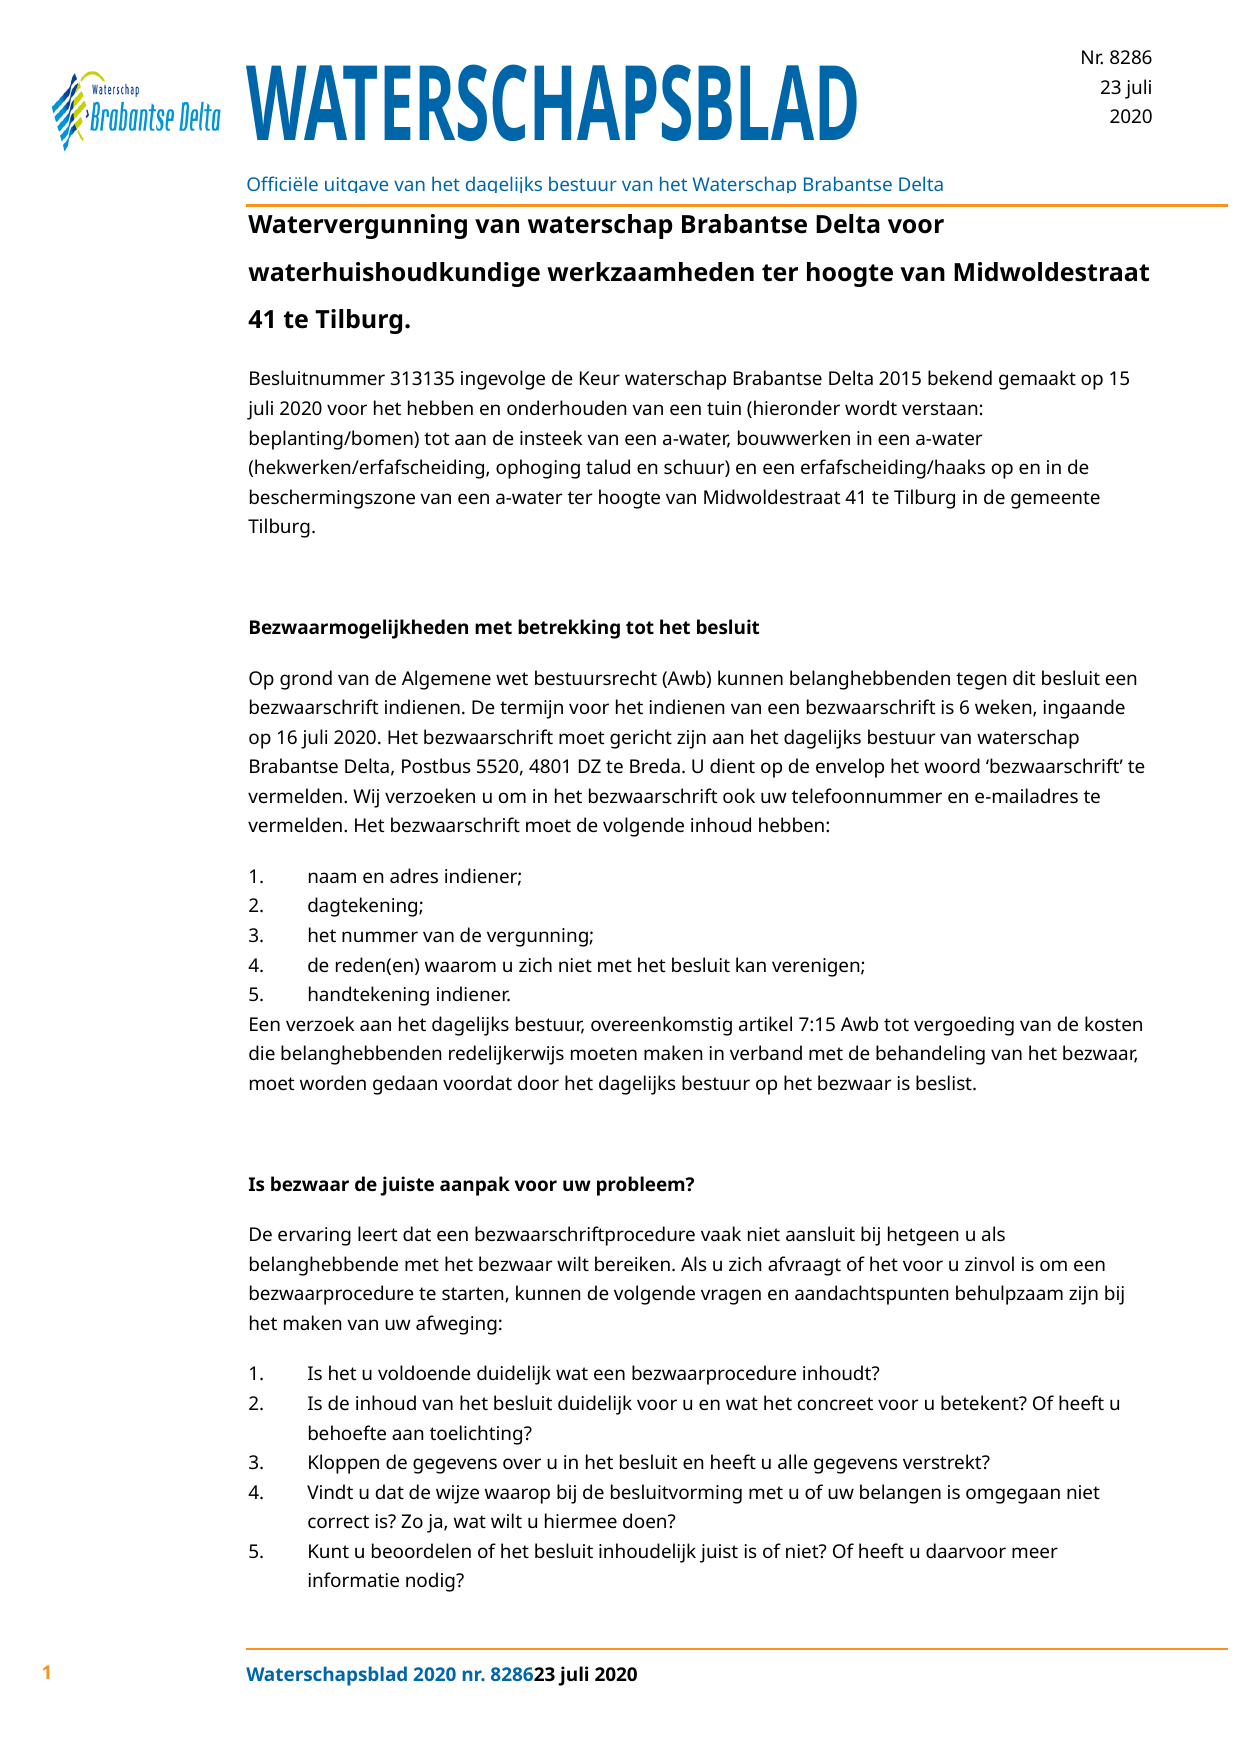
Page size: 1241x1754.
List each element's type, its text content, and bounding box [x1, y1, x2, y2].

text Besluitnummer 313135 ingevolge de Keur waterschap Brabantse Delta 2015 bekend gemaakt op 15 juli 2020 voor het hebben en onderhouden van een tuin (hieronder wordt verstaan: beplanting/bomen) tot aan de insteek van een a-water, bouwwerken in een a-water (hekwerken/erfafscheiding, ophoging talud en schuur) en een erfafscheiding/haaks op en in de beschermingszone van een a-water ter hoogte van Midwoldestraat 41 te Tilburg in de gemeente Tilburg. [248, 366, 1152, 539]
text Is bezwaar de juiste aanpak voor uw probleem? [248, 1171, 1152, 1197]
list Kunt u beoordelen of het besluit inhoudelijk juist is of niet? Of heeft u daarvoor meer informatie nodig? [248, 1538, 1152, 1593]
list handtekening indiener. [248, 981, 1152, 1007]
list de reden(en) waarom u zich niet met het besluit kan verenigen; [248, 952, 1152, 977]
text Watervergunning van waterschap Brabantse Delta voor waterhuishoudkundige werkzaamheden ter hoogte van Midwoldestraat 41 te Tilburg. [248, 207, 1152, 336]
list Is de inhoud van het besluit duidelijk voor u en wat het concreet voor u betekent? Of heeft u behoefte aan toelichting? [248, 1390, 1152, 1445]
list Vindt u dat de wijze waarop bij de besluitvorming met u of uw belangen is omgegaan niet correct is? Zo ja, wat wilt u hiermee doen? [248, 1479, 1152, 1534]
list het nummer van de vergunning; [248, 922, 1152, 948]
picture [41, 47, 231, 172]
text De ervaring leert dat een bezwaarschriftprocedure vaak niet aansluit bij hetgeen u als belanghebbende met het bezwaar wilt bereiken. Als u zich afvraagt of het voor u zinvol is om een bezwaarprocedure te starten, kunnen de volgende vragen en aandachtspunten behulpzaam zijn bij het maken van uw afweging: [248, 1221, 1152, 1336]
text Een verzoek aan het dagelijks bestuur, overeenkomstig artikel 7:15 Awb tot vergoeding van de kosten die belanghebbenden redelijkerwijs moeten maken in verband met de behandeling van het bezwaar, moet worden gedaan voordat door het dagelijks bestuur op het bezwaar is beslist. [248, 1011, 1152, 1096]
list Kloppen de gegevens over u in het besluit en heeft u alle gegevens verstrekt? [248, 1449, 1152, 1475]
list Is het u voldoende duidelijk wat een bezwaarprocedure inhoudt? [248, 1361, 1152, 1386]
text Op grond van de Algemene wet bestuursrecht (Awb) kunnen belanghebbenden tegen dit besluit een bezwaarschrift indienen. De termijn voor het indienen van een bezwaarschrift is 6 weken, ingaande op 16 juli 2020. Het bezwaarschrift moet gericht zijn aan het dagelijks bestuur van waterschap Brabantse Delta, Postbus 5520, 4801 DZ te Breda. U dient op de envelop het woord ‘bezwaarschrift’ te vermelden. Wij verzoeken u om in het bezwaarschrift ook uw telefoonnummer en e‑mailadres te vermelden. Het bezwaarschrift moet de volgende inhoud hebben: [248, 665, 1152, 838]
list naam en adres indiener; [248, 863, 1152, 889]
list dagtekening; [248, 893, 1152, 918]
text Bezwaarmogelijkheden met betrekking tot het besluit [248, 614, 1152, 640]
